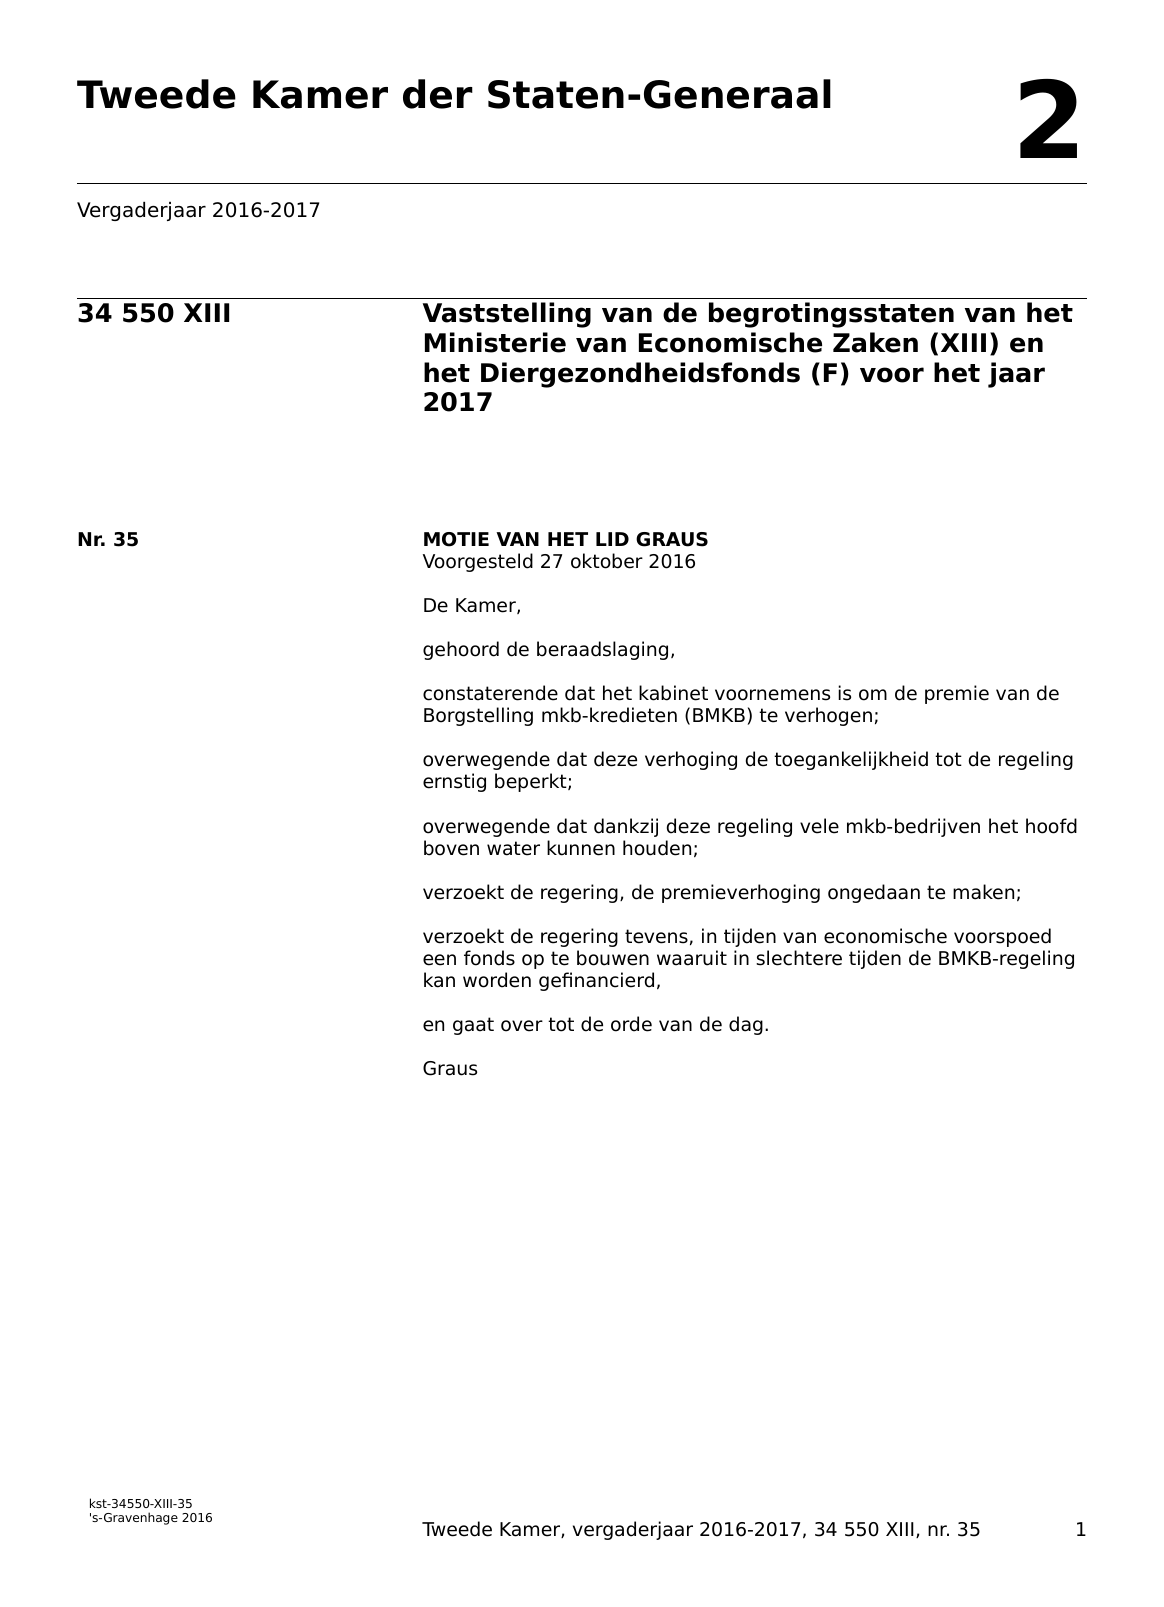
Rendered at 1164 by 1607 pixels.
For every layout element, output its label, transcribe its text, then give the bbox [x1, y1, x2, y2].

text De Kamer, [422, 595, 1087, 617]
text en gaat over tot de orde van de dag. [422, 1014, 1087, 1036]
table_cell Vergaderjaar 2016-2017 [77, 184, 1087, 298]
table_header Tweede Kamer der Staten-Generaal [77, 59, 886, 183]
text overwegende dat deze verhoging de toegankelijkheid tot de regeling ernstig beperkt; [422, 749, 1087, 793]
text constaterende dat het kabinet voornemens is om de premie van de Borgstelling mkb-kredieten (BMKB) te verhogen; [422, 683, 1087, 727]
text Graus [422, 1058, 1087, 1080]
text verzoekt de regering tevens, in tijden van economische voorspoed een fonds op te bouwen waaruit in slechtere tijden de BMKB-regeling kan worden gefinancierd, [422, 926, 1087, 992]
text 's-Gravenhage 2016 [88, 1511, 323, 1525]
text Voorgesteld 27 oktober 2016 [422, 551, 1087, 573]
text overwegende dat dankzij deze regeling vele mkb-bedrijven het hoofd boven water kunnen houden; [422, 816, 1087, 859]
text verzoekt de regering, de premieverhoging ongedaan te maken; [422, 882, 1087, 904]
table_header 2 [886, 59, 1087, 183]
text kst-34550-XIII-35 [88, 1497, 323, 1511]
subtitle 34 550 XIII Vaststelling van de begrotingsstaten van het Ministerie van Economische Zaken (XIII) en het Diergezondheidsfonds (F) voor het jaar 2017 [77, 299, 1087, 418]
text gehoord de beraadslaging, [422, 639, 1087, 661]
subtitle Nr. 35 MOTIE VAN HET LID GRAUS [77, 529, 1087, 551]
